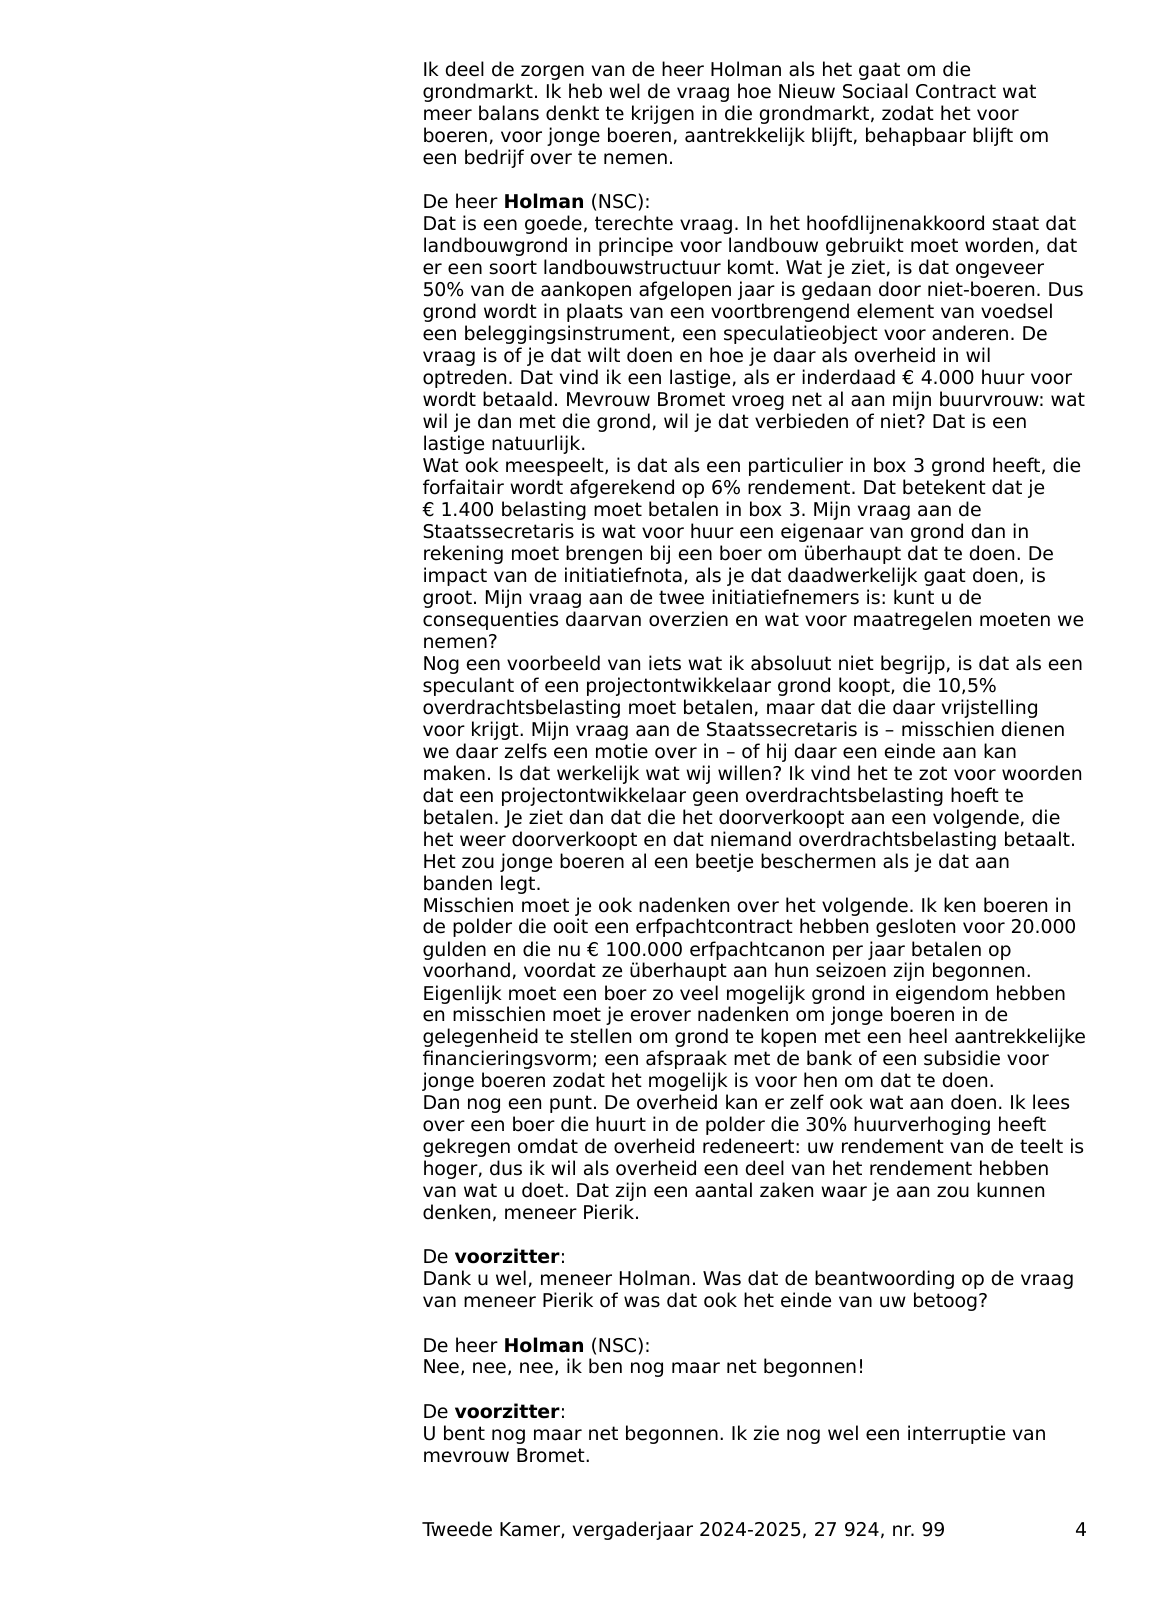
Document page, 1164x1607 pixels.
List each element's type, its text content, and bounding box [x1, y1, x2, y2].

text Wat ook meespeelt, is dat als een particulier in box 3 grond heeft, die forfaitair wordt afgerekend op 6% rendement. Dat betekent dat je € 1.400 belasting moet betalen in box 3. Mijn vraag aan de Staatssecretaris is wat voor huur een eigenaar van grond dan in rekening moet brengen bij een boer om überhaupt dat te doen. De impact van de initiatiefnota, als je dat daadwerkelijk gaat doen, is groot. Mijn vraag aan de twee initiatiefnemers is: kunt u de consequenties daarvan overzien en wat voor maatregelen moeten we nemen? [422, 455, 1087, 653]
text Ik deel de zorgen van de heer Holman als het gaat om die grondmarkt. Ik heb wel de vraag hoe Nieuw Sociaal Contract wat meer balans denkt te krijgen in die grondmarkt, zodat het voor boeren, voor jonge boeren, aantrekkelijk blijft, behapbaar blijft om een bedrijf over te nemen. [422, 59, 1087, 169]
text Nee, nee, nee, ik ben nog maar net begonnen! [422, 1356, 1087, 1378]
text Misschien moet je ook nadenken over het volgende. Ik ken boeren in de polder die ooit een erfpachtcontract hebben gesloten voor 20.000 gulden en die nu € 100.000 erfpachtcanon per jaar betalen op voorhand, voordat ze überhaupt aan hun seizoen zijn begonnen. Eigenlijk moet een boer zo veel mogelijk grond in eigendom hebben en misschien moet je erover nadenken om jonge boeren in de gelegenheid te stellen om grond te kopen met een heel aantrekkelijke financieringsvorm; een afspraak met de bank of een subsidie voor jonge boeren zodat het mogelijk is voor hen om dat te doen. [422, 894, 1087, 1092]
text Dan nog een punt. De overheid kan er zelf ook wat aan doen. Ik lees over een boer die huurt in de polder die 30% huurverhoging heeft gekregen omdat de overheid redeneert: uw rendement van de teelt is hoger, dus ik wil als overheid een deel van het rendement hebben van wat u doet. Dat zijn een aantal zaken waar je aan zou kunnen denken, meneer Pierik. [422, 1092, 1087, 1224]
text De voorzitter: [422, 1246, 1087, 1268]
text De heer Holman (NSC): [422, 191, 1087, 213]
text De heer Holman (NSC): [422, 1334, 1087, 1356]
text De voorzitter: [422, 1401, 1087, 1423]
text Nog een voorbeeld van iets wat ik absoluut niet begrijp, is dat als een speculant of een projectontwikkelaar grond koopt, die 10,5% overdrachtsbelasting moet betalen, maar dat die daar vrijstelling voor krijgt. Mijn vraag aan de Staatssecretaris is – misschien dienen we daar zelfs een motie over in – of hij daar een einde aan kan maken. Is dat werkelijk wat wij willen? Ik vind het te zot voor woorden dat een projectontwikkelaar geen overdrachtsbelasting hoeft te betalen. Je ziet dan dat die het doorverkoopt aan een volgende, die het weer doorverkoopt en dat niemand overdrachtsbelasting betaalt. Het zou jonge boeren al een beetje beschermen als je dat aan banden legt. [422, 653, 1087, 894]
text U bent nog maar net begonnen. Ik zie nog wel een interruptie van mevrouw Bromet. [422, 1423, 1087, 1467]
text Dat is een goede, terechte vraag. In het hoofdlijnenakkoord staat dat landbouwgrond in principe voor landbouw gebruikt moet worden, dat er een soort landbouwstructuur komt. Wat je ziet, is dat ongeveer 50% van de aankopen afgelopen jaar is gedaan door niet-boeren. Dus grond wordt in plaats van een voortbrengend element van voedsel een beleggingsinstrument, een speculatieobject voor anderen. De vraag is of je dat wilt doen en hoe je daar als overheid in wil optreden. Dat vind ik een lastige, als er inderdaad € 4.000 huur voor wordt betaald. Mevrouw Bromet vroeg net al aan mijn buurvrouw: wat wil je dan met die grond, wil je dat verbieden of niet? Dat is een lastige natuurlijk. [422, 213, 1087, 455]
text Dank u wel, meneer Holman. Was dat de beantwoording op de vraag van meneer Pierik of was dat ook het einde van uw betoog? [422, 1268, 1087, 1312]
